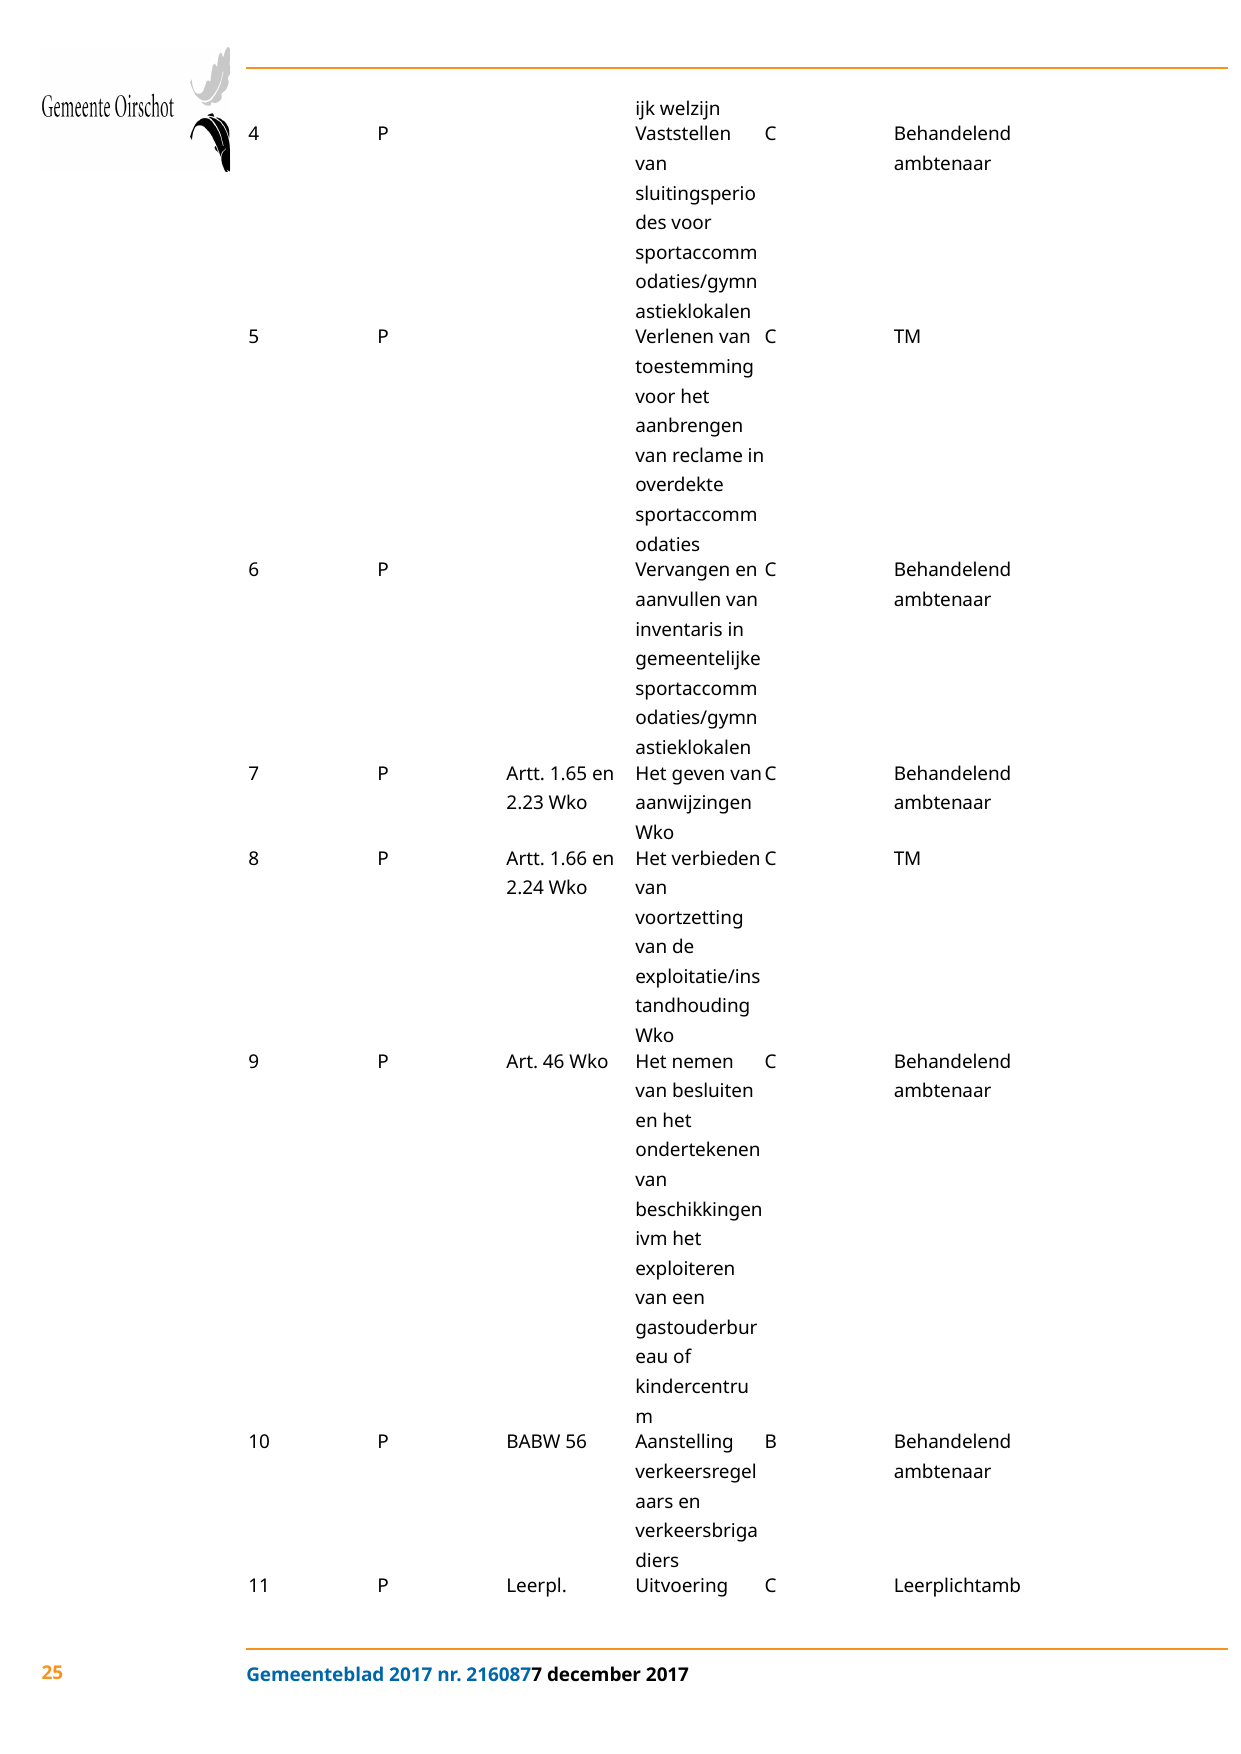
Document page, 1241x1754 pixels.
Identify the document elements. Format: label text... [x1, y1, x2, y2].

table_cell TM [894, 845, 1022, 1048]
table_cell Artt. 1.66 en 2.24 Wko [506, 845, 635, 1048]
table_cell [1023, 1048, 1152, 1429]
table_cell [506, 95, 635, 121]
table_cell P [377, 557, 506, 760]
table_cell Vaststellen van sluitingsperiodes voor sportaccommodaties/gymnastieklokalen [635, 121, 764, 324]
picture [41, 47, 231, 172]
table_cell [248, 95, 377, 121]
table_cell Artt. 1.65 en 2.23 Wko [506, 760, 635, 845]
table_cell C [764, 760, 893, 845]
table_cell Aanstelling verkeersregelaars en verkeersbrigadiers [635, 1429, 764, 1573]
table_cell P [377, 845, 506, 1048]
table_cell [1023, 557, 1152, 760]
table_cell 6 [248, 557, 377, 760]
table_cell C [764, 121, 893, 324]
table_cell C [764, 557, 893, 760]
table_cell 10 [248, 1429, 377, 1573]
table_cell B [764, 1429, 893, 1573]
table_cell ijk welzijn [635, 95, 764, 121]
table_cell [764, 95, 893, 121]
table_cell Behandelend ambtenaar [894, 121, 1022, 324]
table_cell Het geven van aanwijzingen Wko [635, 760, 764, 845]
table_cell Art. 46 Wko [506, 1048, 635, 1429]
table_cell C [764, 1048, 893, 1429]
table_cell P [377, 760, 506, 845]
table_cell [377, 95, 506, 121]
table_cell Verlenen van toestemming voor het aanbrengen van reclame in overdekte sportaccommodaties [635, 324, 764, 557]
table_cell Het verbieden van voortzetting van de exploitatie/instandhouding Wko [635, 845, 764, 1048]
table_cell 9 [248, 1048, 377, 1429]
table_cell [894, 95, 1022, 121]
table_cell BABW 56 [506, 1429, 635, 1573]
table_cell C [764, 845, 893, 1048]
table_cell C [764, 324, 893, 557]
table_cell Behandelend ambtenaar [894, 1048, 1022, 1429]
table_cell 11 [248, 1573, 377, 1598]
table_cell [506, 121, 635, 324]
table_cell C [764, 1573, 893, 1598]
table_cell Uitvoering [635, 1573, 764, 1598]
table_cell P [377, 1573, 506, 1598]
table_cell [1023, 324, 1152, 557]
table_cell 5 [248, 324, 377, 557]
table_cell Vervangen en aanvullen van inventaris in gemeentelijke sportaccommodaties/gymnastieklokalen [635, 557, 764, 760]
table_cell [1023, 760, 1152, 845]
table_cell Behandelend ambtenaar [894, 557, 1022, 760]
table_cell [1023, 845, 1152, 1048]
table_cell [506, 324, 635, 557]
table_cell P [377, 1048, 506, 1429]
table_cell 4 [248, 121, 377, 324]
table_cell 7 [248, 760, 377, 845]
table_cell Leerpl. [506, 1573, 635, 1598]
table_cell TM [894, 324, 1022, 557]
table_cell 8 [248, 845, 377, 1048]
table_cell P [377, 324, 506, 557]
table_cell Leerplichtamb [894, 1573, 1022, 1598]
table_cell Behandelend ambtenaar [894, 1429, 1022, 1573]
table_cell P [377, 1429, 506, 1573]
table_cell Het nemen van besluiten en het ondertekenen van beschikkingen ivm het exploiteren van een gastouderbureau of kindercentrum [635, 1048, 764, 1429]
table_cell [1023, 95, 1152, 121]
table_cell P [377, 121, 506, 324]
table_cell Behandelend ambtenaar [894, 760, 1022, 845]
table_cell [1023, 1429, 1152, 1573]
table_cell [1023, 121, 1152, 324]
table_cell [1023, 1573, 1152, 1598]
table_cell [506, 557, 635, 760]
